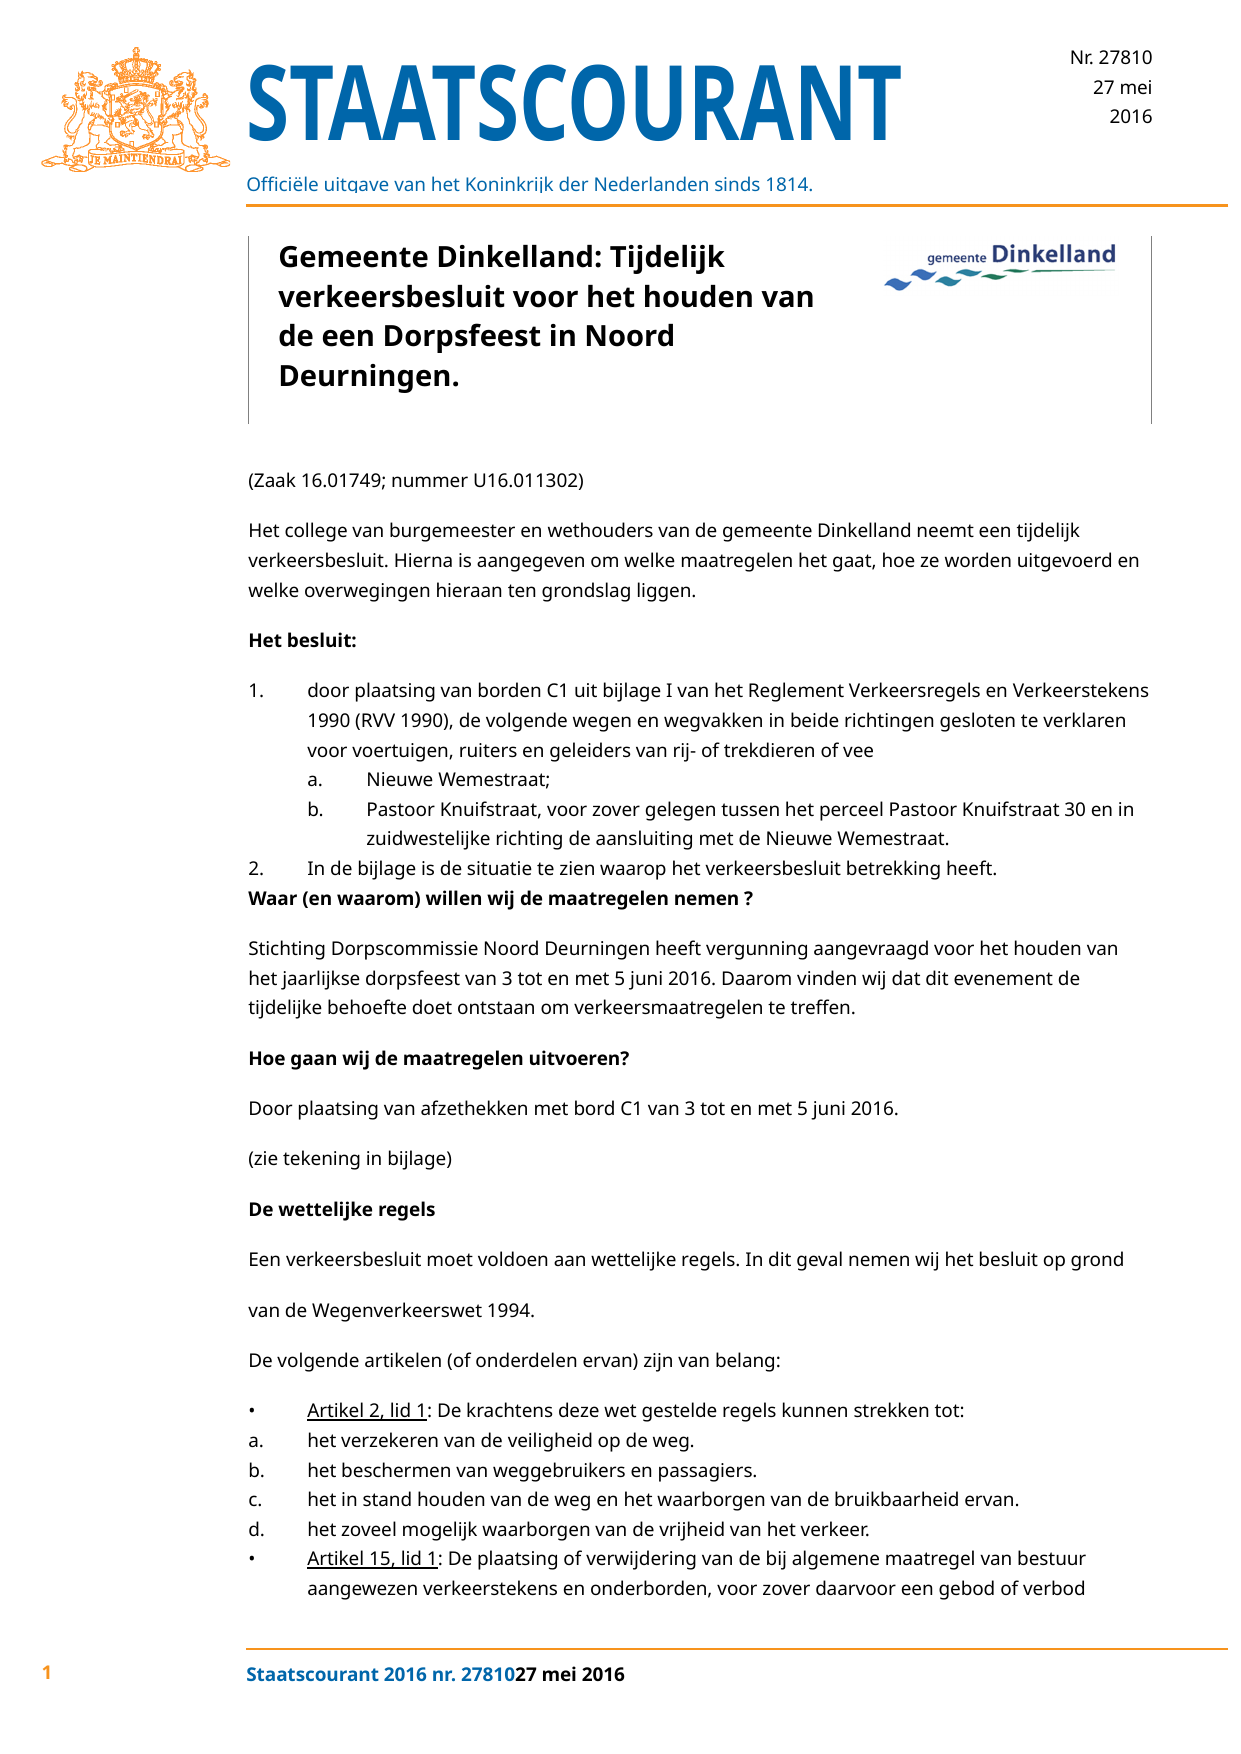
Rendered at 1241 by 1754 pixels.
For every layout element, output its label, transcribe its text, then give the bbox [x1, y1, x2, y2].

list In de bijlage is de situatie te zien waarop het verkeersbesluit betrekking heeft. [248, 855, 1152, 881]
text (zie tekening in bijlage) [248, 1146, 1152, 1171]
table_header [850, 236, 1151, 424]
list het beschermen van weggebruikers en passagiers. [248, 1457, 1152, 1483]
text van de Wegenverkeerswet 1994. [248, 1297, 1152, 1323]
picture [882, 236, 1119, 296]
list Nieuwe Wemestraat; [307, 766, 1152, 792]
text Hoe gaan wij de maatregelen uitvoeren? [248, 1045, 1152, 1071]
text De volgende artikelen (of onderdelen ervan) zijn van belang: [248, 1347, 1152, 1373]
list het in stand houden van de weg en het waarborgen van de bruikbaarheid ervan. [248, 1486, 1152, 1512]
list door plaatsing van borden C1 uit bijlage I van het Reglement Verkeersregels en Verkeerstekens 1990 (RVV 1990), de volgende wegen en wegvakken in beide richtingen gesloten te verklaren voor voertuigen, ruiters en geleiders van rij- of trekdieren of vee [248, 678, 1152, 763]
text (Zaak 16.01749; nummer U16.011302) [248, 467, 1152, 493]
text Waar (en waarom) willen wij de maatregelen nemen ? [248, 885, 1152, 911]
text De wettelijke regels [248, 1196, 1152, 1222]
table_header Gemeente Dinkelland: Tijdelijk verkeersbesluit voor het houden van de een Dorpsfeest in Noord Deurningen. [249, 236, 850, 424]
text Een verkeersbesluit moet voldoen aan wettelijke regels. In dit geval nemen wij het besluit op grond [248, 1246, 1152, 1272]
picture [41, 47, 231, 172]
list Artikel 2, lid 1: De krachtens deze wet gestelde regels kunnen strekken tot: [248, 1398, 1152, 1423]
text Het college van burgemeester en wethouders van de gemeente Dinkelland neemt een tijdelijk verkeersbesluit. Hierna is aangegeven om welke maatregelen het gaat, hoe ze worden uitgevoerd en welke overwegingen hieraan ten grondslag liggen. [248, 518, 1152, 603]
text Stichting Dorpscommissie Noord Deurningen heeft vergunning aangevraagd voor het houden van het jaarlijkse dorpsfeest van 3 tot en met 5 juni 2016. Daarom vinden wij dat dit evenement de tijdelijke behoefte doet ontstaan om verkeersmaatregelen te treffen. [248, 935, 1152, 1020]
list het zoveel mogelijk waarborgen van de vrijheid van het verkeer. [248, 1516, 1152, 1542]
text Het besluit: [248, 627, 1152, 653]
text Door plaatsing van afzethekken met bord C1 van 3 tot en met 5 juni 2016. [248, 1095, 1152, 1121]
list Artikel 15, lid 1: De plaatsing of verwijdering van de bij algemene maatregel van bestuur aangewezen verkeerstekens en onderborden, voor zover daarvoor een gebod of verbod [248, 1546, 1152, 1601]
list Pastoor Knuifstraat, voor zover gelegen tussen het perceel Pastoor Knuifstraat 30 en in zuidwestelijke richting de aansluiting met de Nieuwe Wemestraat. [307, 796, 1152, 851]
list het verzekeren van de veiligheid op de weg. [248, 1427, 1152, 1453]
